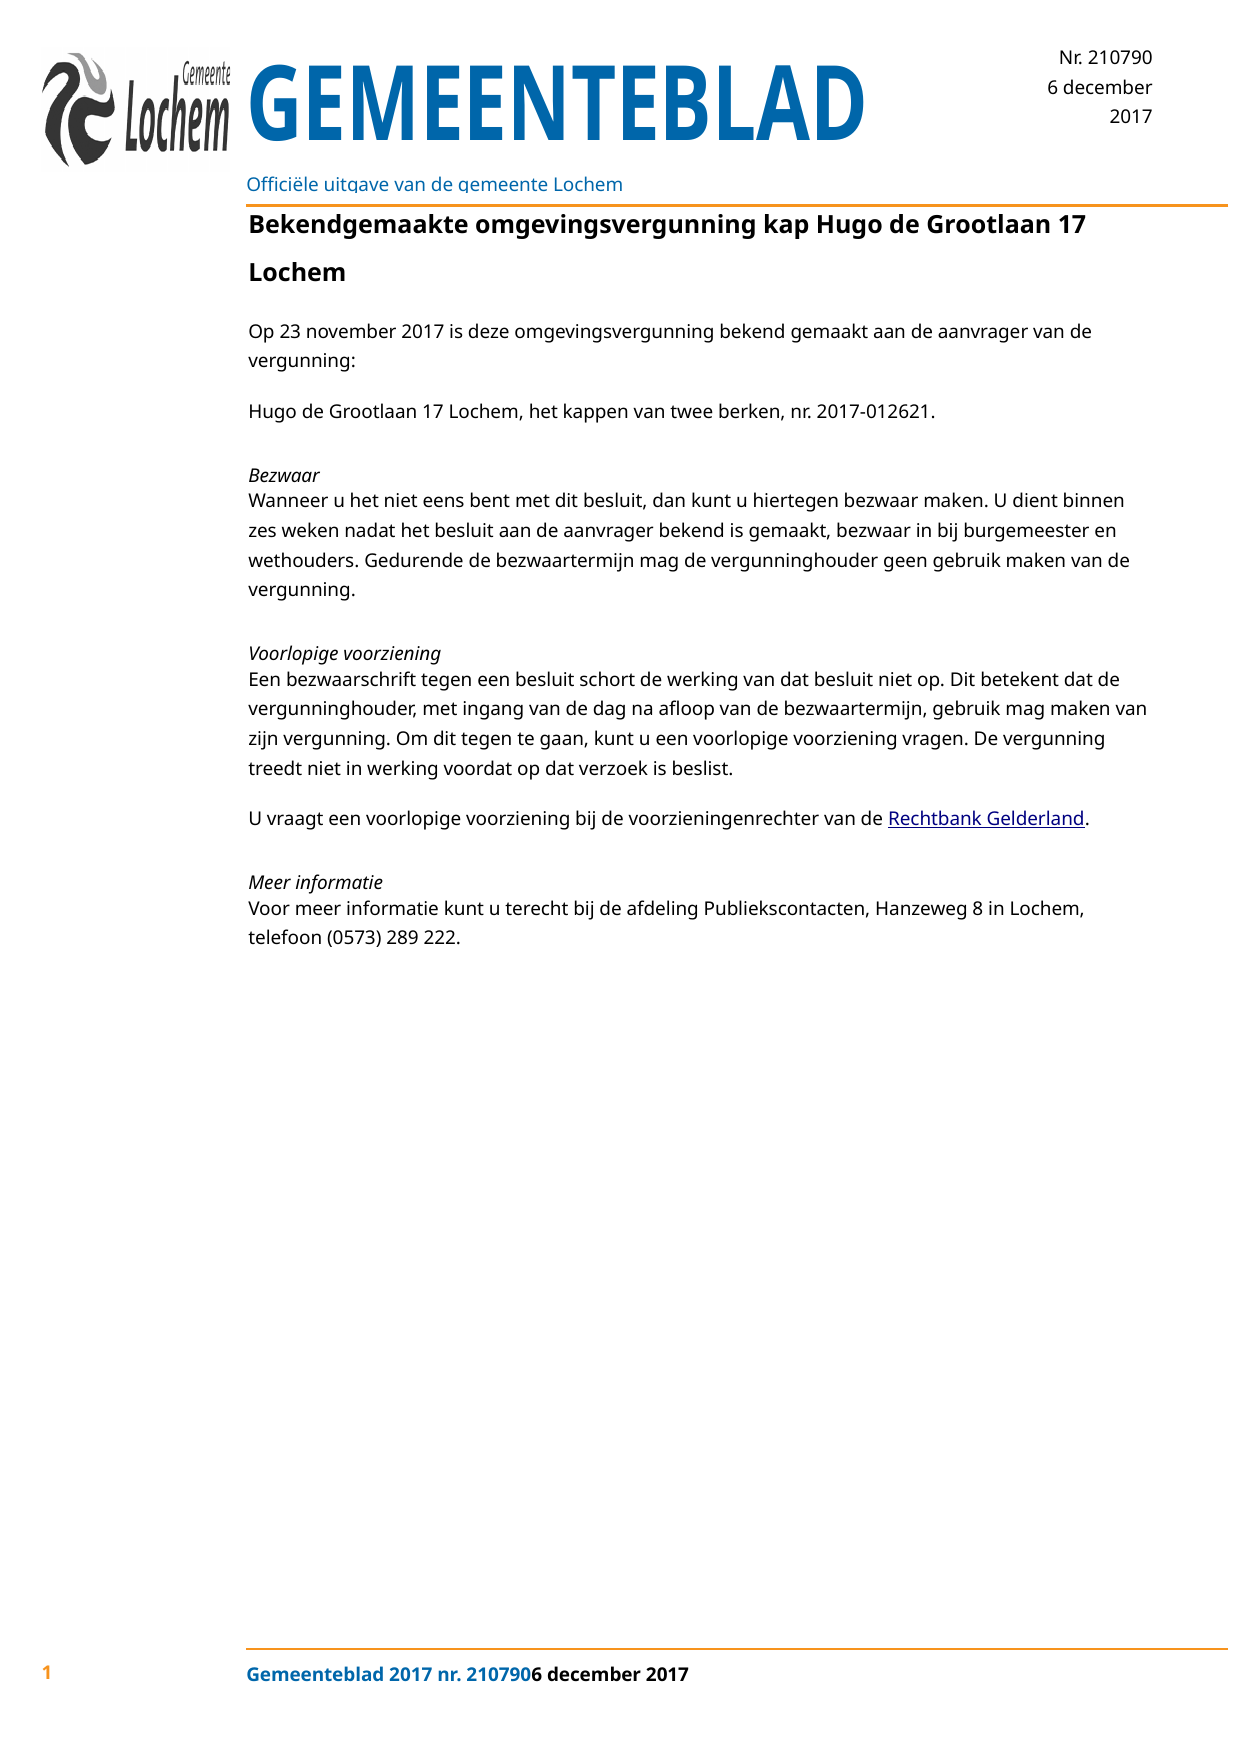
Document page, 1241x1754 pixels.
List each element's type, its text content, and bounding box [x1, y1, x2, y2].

text Voorlopige voorziening [248, 640, 1152, 666]
text Een bezwaarschrift tegen een besluit schort de werking van dat besluit niet op. Dit betekent dat de vergunninghouder, met ingang van de dag na afloop van de bezwaartermijn, gebruik mag maken van zijn vergunning. Om dit tegen te gaan, kunt u een voorlopige voorziening vragen. De vergunning treedt niet in werking voordat op dat verzoek is beslist. [248, 666, 1152, 781]
text Voor meer informatie kunt u terecht bij de afdeling Publiekscontacten, Hanzeweg 8 in Lochem, telefoon (0573) 289 222. [248, 895, 1152, 950]
text Op 23 november 2017 is deze omgevingsvergunning bekend gemaakt aan de aanvrager van de vergunning: [248, 318, 1152, 373]
text Wanneer u het niet eens bent met dit besluit, dan kunt u hiertegen bezwaar maken. U dient binnen zes weken nadat het besluit aan de aanvrager bekend is gemaakt, bezwaar in bij burgemeester en wethouders. Gedurende de bezwaartermijn mag de vergunninghouder geen gebruik maken van de vergunning. [248, 488, 1152, 602]
text Bezwaar [248, 462, 1152, 488]
text Meer informatie [248, 869, 1152, 895]
text U vraagt een voorlopige voorziening bij de voorzieningenrechter van de Rechtbank Gelderland. [248, 805, 1152, 831]
text Hugo de Grootlaan 17 Lochem, het kappen van twee berken, nr. 2017-012621. [248, 398, 1152, 424]
picture [41, 47, 231, 172]
text Bekendgemaakte omgevingsvergunning kap Hugo de Grootlaan 17 Lochem [248, 207, 1152, 288]
